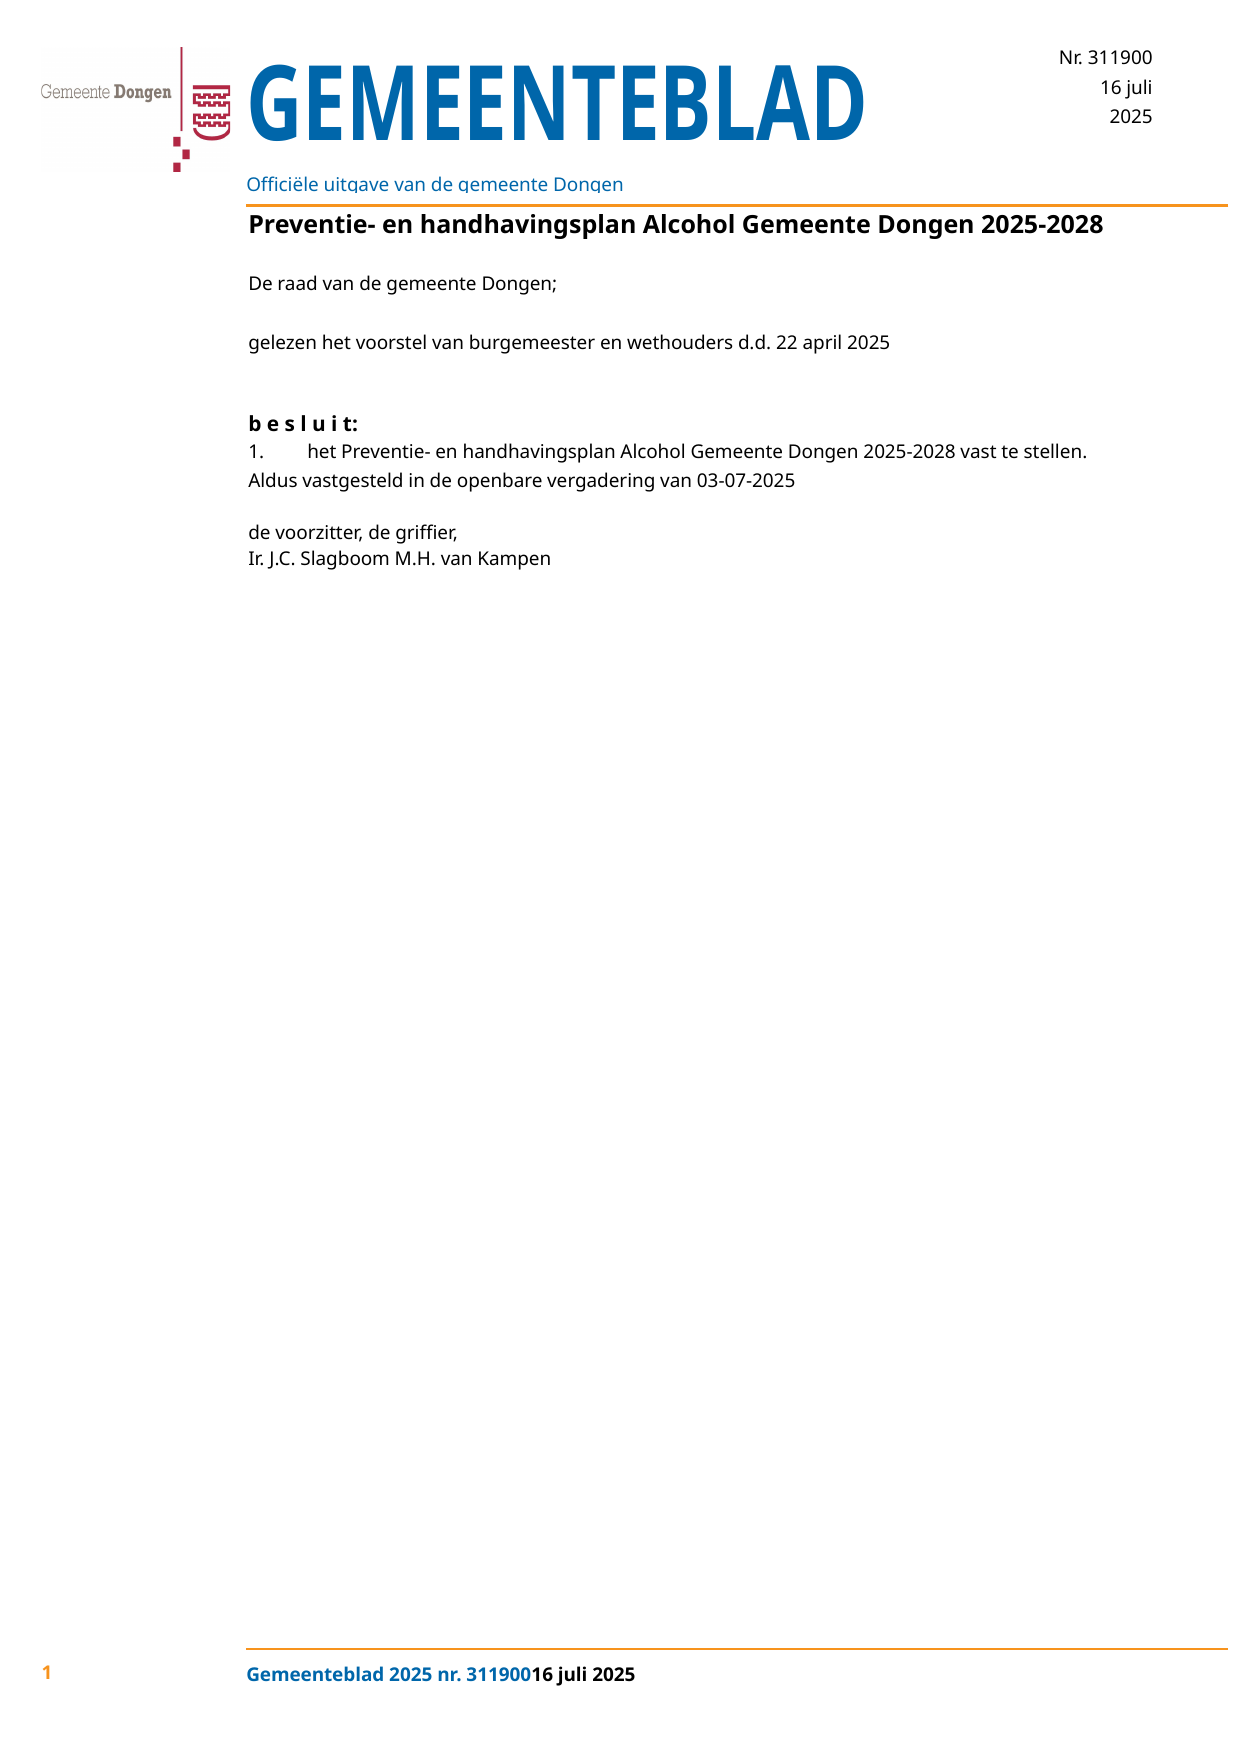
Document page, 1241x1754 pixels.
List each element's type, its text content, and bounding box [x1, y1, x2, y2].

text gelezen het voorstel van burgemeester en wethouders d.d. 22 april 2025 [248, 329, 1152, 355]
list het Preventie- en handhavingsplan Alcohol Gemeente Dongen 2025-2028 vast te stellen. [248, 438, 1152, 464]
text de voorzitter, de griffier, [248, 519, 1152, 545]
text Ir. J.C. Slagboom M.H. van Kampen [248, 545, 1152, 570]
text De raad van de gemeente Dongen; [248, 270, 1152, 296]
text b e s l u i t: [248, 409, 1152, 438]
picture [41, 47, 231, 172]
text Aldus vastgesteld in de openbare vergadering van 03-07-2025 [248, 467, 1152, 493]
text Preventie- en handhavingsplan Alcohol Gemeente Dongen 2025-2028 [248, 207, 1152, 241]
